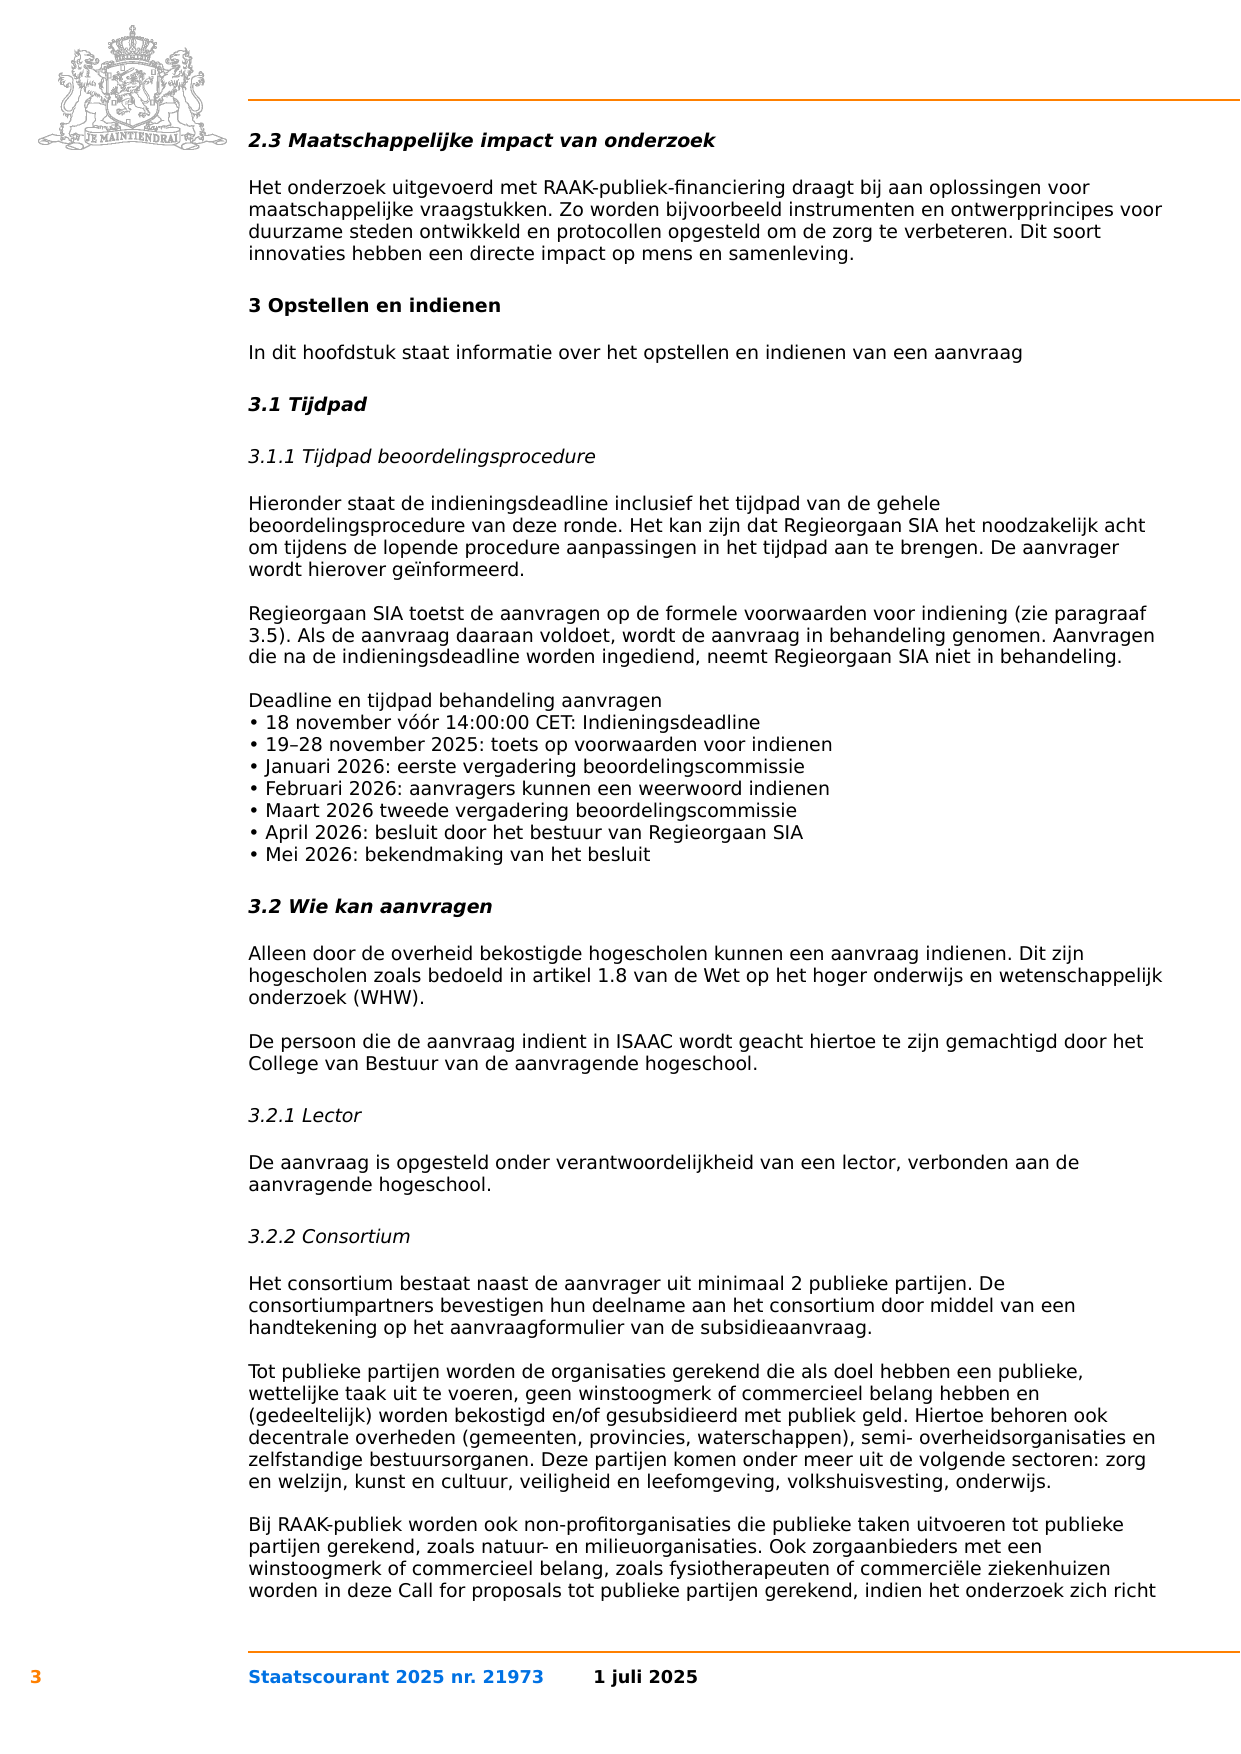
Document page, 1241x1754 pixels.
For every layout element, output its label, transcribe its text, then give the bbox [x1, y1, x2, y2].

subtitle 3.2.2 Consortium [248, 1226, 1163, 1248]
text Het onderzoek uitgevoerd met RAAK-publiek-financiering draagt bij aan oplossingen voor maatschappelijke vraagstukken. Zo worden bijvoorbeeld instrumenten en ontwerpprincipes voor duurzame steden ontwikkeld en protocollen opgesteld om de zorg te verbeteren. Dit soort innovaties hebben een directe impact op mens en samenleving. [248, 177, 1163, 265]
subtitle 3.2.1 Lector [248, 1105, 1163, 1127]
text Hieronder staat de indieningsdeadline inclusief het tijdpad van de gehele beoordelingsprocedure van deze ronde. Het kan zijn dat Regieorgaan SIA het noodzakelijk acht om tijdens de lopende procedure aanpassingen in het tijdpad aan te brengen. De aanvrager wordt hierover geïnformeerd. [248, 493, 1163, 581]
text De aanvraag is opgesteld onder verantwoordelijkheid van een lector, verbonden aan de aanvragende hogeschool. [248, 1152, 1163, 1196]
text • 19–28 november 2025: toets op voorwaarden voor indienen [248, 734, 1163, 756]
text • Maart 2026 tweede vergadering beoordelingscommissie [248, 800, 1163, 822]
text Tot publieke partijen worden de organisaties gerekend die als doel hebben een publieke, wettelijke taak uit te voeren, geen winstoogmerk of commercieel belang hebben en (gedeeltelijk) worden bekostigd en/of gesubsidieerd met publiek geld. Hiertoe behoren ook decentrale overheden (gemeenten, provincies, waterschappen), semi- overheidsorganisaties en zelfstandige bestuursorganen. Deze partijen komen onder meer uit de volgende sectoren: zorg en welzijn, kunst en cultuur, veiligheid en leefomgeving, volkshuisvesting, onderwijs. [248, 1361, 1163, 1492]
subtitle 3.1 Tijdpad [248, 394, 1163, 416]
text In dit hoofdstuk staat informatie over het opstellen en indienen van een aanvraag [248, 342, 1163, 364]
subtitle 3.1.1 Tijdpad beoordelingsprocedure [248, 446, 1163, 468]
text Deadline en tijdpad behandeling aanvragen [248, 690, 1163, 712]
text • Januari 2026: eerste vergadering beoordelingscommissie [248, 756, 1163, 778]
text Alleen door de overheid bekostigde hogescholen kunnen een aanvraag indienen. Dit zijn hogescholen zoals bedoeld in artikel 1.8 van de Wet op het hoger onderwijs en wetenschappelijk onderzoek (WHW). [248, 943, 1163, 1009]
picture [38, 25, 227, 150]
subtitle 3 Opstellen en indienen [248, 295, 1163, 317]
text Regieorgaan SIA toetst de aanvragen op de formele voorwaarden voor indiening (zie paragraaf 3.5). Als de aanvraag daaraan voldoet, wordt de aanvraag in behandeling genomen. Aanvragen die na de indieningsdeadline worden ingediend, neemt Regieorgaan SIA niet in behandeling. [248, 602, 1163, 668]
text • Mei 2026: bekendmaking van het besluit [248, 844, 1163, 866]
text Bij RAAK-publiek worden ook non-profitorganisaties die publieke taken uitvoeren tot publieke partijen gerekend, zoals natuur- en milieuorganisaties. Ook zorgaanbieders met een winstoogmerk of commercieel belang, zoals fysiotherapeuten of commerciële ziekenhuizen worden in deze Call for proposals tot publieke partijen gerekend, indien het onderzoek zich richt [248, 1514, 1163, 1602]
subtitle 2.3 Maatschappelijke impact van onderzoek [248, 130, 1163, 152]
text • Februari 2026: aanvragers kunnen een weerwoord indienen [248, 778, 1163, 800]
text • 18 november vóór 14:00:00 CET: Indieningsdeadline [248, 712, 1163, 734]
text • April 2026: besluit door het bestuur van Regieorgaan SIA [248, 822, 1163, 844]
text Het consortium bestaat naast de aanvrager uit minimaal 2 publieke partijen. De consortiumpartners bevestigen hun deelname aan het consortium door middel van een handtekening op het aanvraagformulier van de subsidieaanvraag. [248, 1273, 1163, 1339]
subtitle 3.2 Wie kan aanvragen [248, 896, 1163, 918]
text De persoon die de aanvraag indient in ISAAC wordt geacht hiertoe te zijn gemachtigd door het College van Bestuur van de aanvragende hogeschool. [248, 1031, 1163, 1075]
